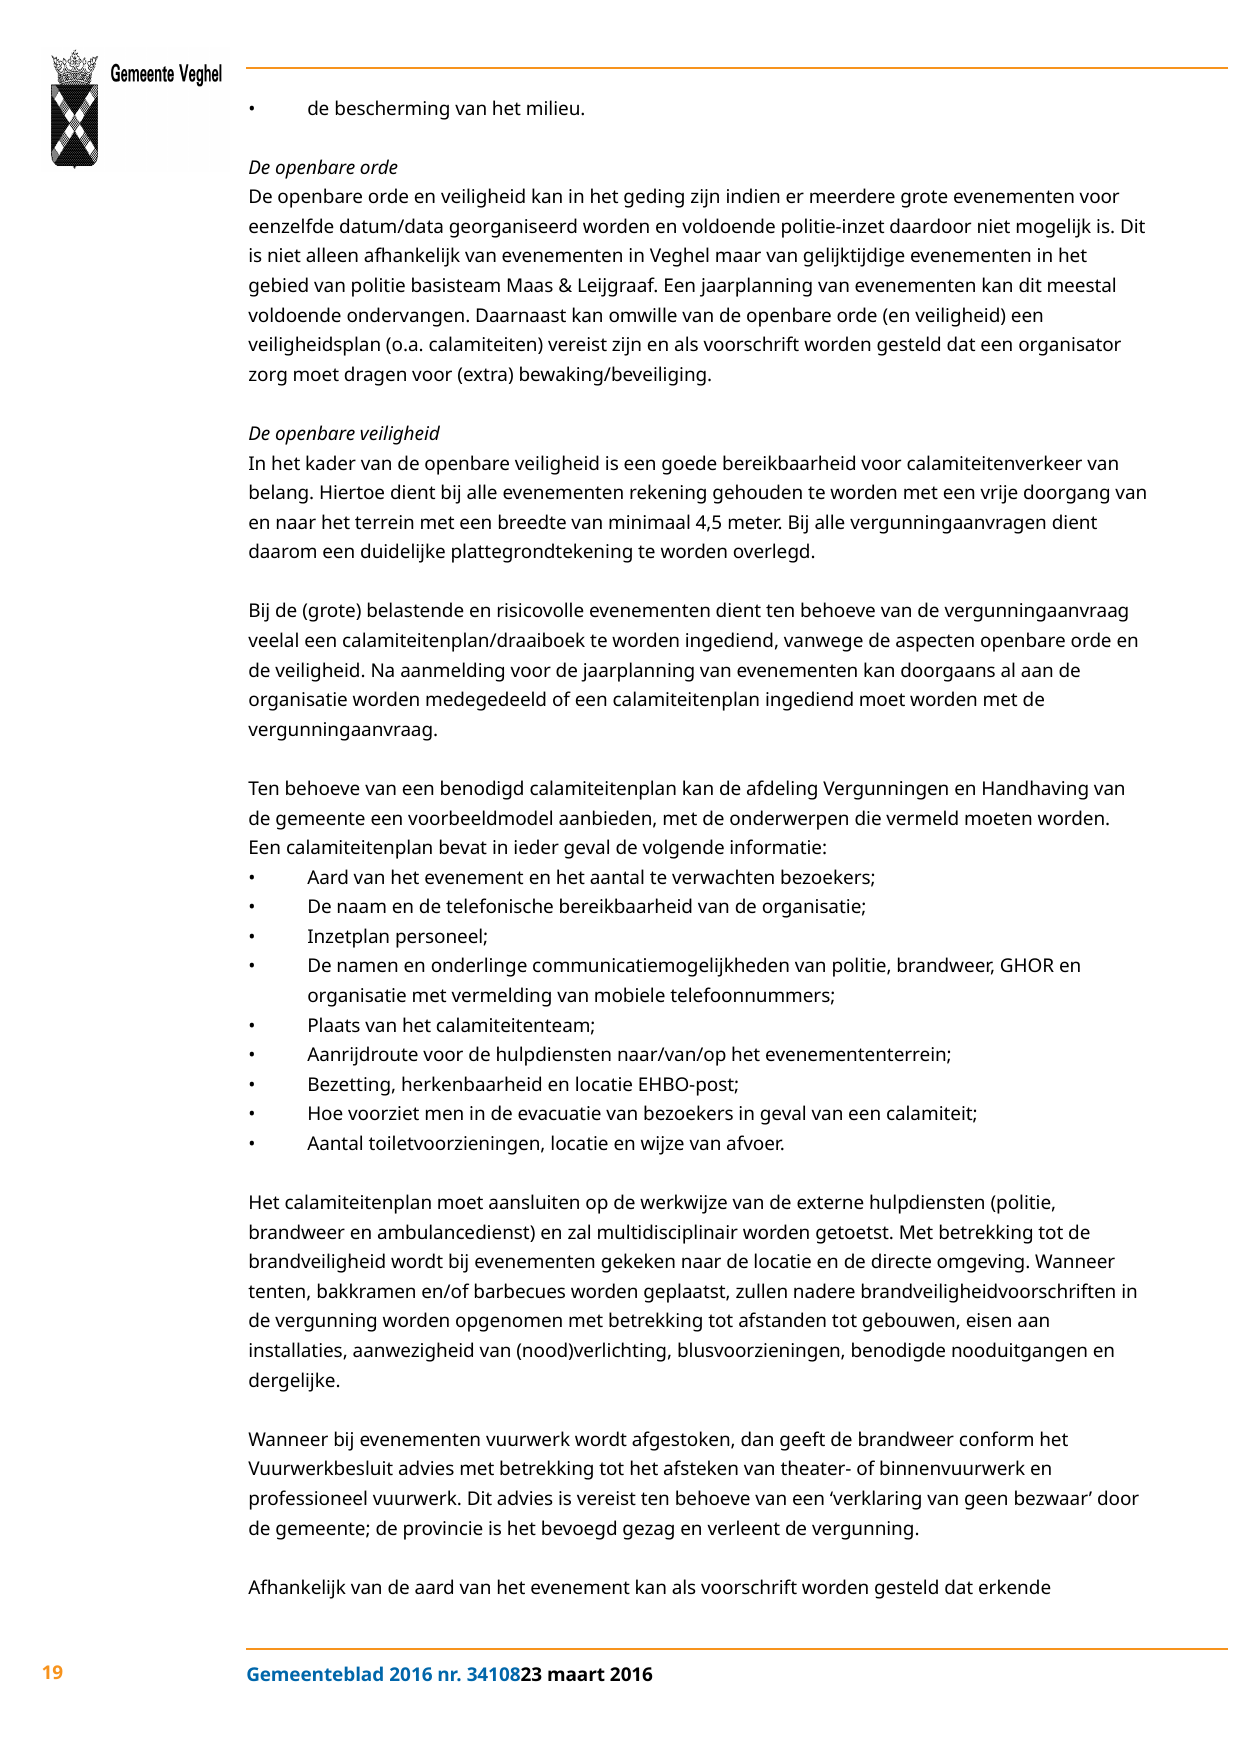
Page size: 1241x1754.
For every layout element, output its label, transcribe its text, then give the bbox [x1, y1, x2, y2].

picture [41, 47, 231, 172]
list Hoe voorziet men in de evacuatie van bezoekers in geval van een calamiteit; [248, 1101, 1152, 1126]
list Inzetplan personeel; [248, 923, 1152, 949]
list Aantal toiletvoorzieningen, locatie en wijze van afvoer. [248, 1130, 1152, 1156]
text Ten behoeve van een benodigd calamiteitenplan kan de afdeling Vergunningen en Handhaving van de gemeente een voorbeeldmodel aanbieden, met de onderwerpen die vermeld moeten worden. [248, 775, 1152, 831]
text De openbare orde en veiligheid kan in het geding zijn indien er meerdere grote evenementen voor eenzelfde datum/data georganiseerd worden en voldoende politie-inzet daardoor niet mogelijk is. Dit is niet alleen afhankelijk van evenementen in Veghel maar van gelijktijdige evenementen in het gebied van politie basisteam Maas & Leijgraaf. Een jaarplanning van evenementen kan dit meestal voldoende ondervangen. Daarnaast kan omwille van de openbare orde (en veiligheid) een veiligheidsplan (o.a. calamiteiten) vereist zijn en als voorschrift worden gesteld dat een organisator zorg moet dragen voor (extra) bewaking/beveiliging. [248, 183, 1152, 387]
list Bezetting, herkenbaarheid en locatie EHBO-post; [248, 1071, 1152, 1097]
list de bescherming van het milieu. [248, 95, 1152, 121]
list De naam en de telefonische bereikbaarheid van de organisatie; [248, 893, 1152, 919]
text Het calamiteitenplan moet aansluiten op de werkwijze van de externe hulpdiensten (politie, brandweer en ambulancedienst) en zal multidisciplinair worden getoetst. Met betrekking tot de brandveiligheid wordt bij evenementen gekeken naar de locatie en de directe omgeving. Wanneer tenten, bakkramen en/of barbecues worden geplaatst, zullen nadere brandveiligheidvoorschriften in de vergunning worden opgenomen met betrekking tot afstanden tot gebouwen, eisen aan installaties, aanwezigheid van (nood)verlichting, blusvoorzieningen, benodigde nooduitgangen en dergelijke. [248, 1189, 1152, 1393]
text De openbare veiligheid [248, 420, 1152, 446]
text Een calamiteitenplan bevat in ieder geval de volgende informatie: [248, 834, 1152, 860]
text Bij de (grote) belastende en risicovolle evenementen dient ten behoeve van de vergunningaanvraag veelal een calamiteitenplan/draaiboek te worden ingediend, vanwege de aspecten openbare orde en de veiligheid. Na aanmelding voor de jaarplanning van evenementen kan doorgaans al aan de organisatie worden medegedeeld of een calamiteitenplan ingediend moet worden met de vergunningaanvraag. [248, 598, 1152, 742]
text Afhankelijk van de aard van het evenement kan als voorschrift worden gesteld dat erkende [248, 1574, 1152, 1600]
text Wanneer bij evenementen vuurwerk wordt afgestoken, dan geeft de brandweer conform het Vuurwerkbesluit advies met betrekking tot het afsteken van theater- of binnenvuurwerk en professioneel vuurwerk. Dit advies is vereist ten behoeve van een ‘verklaring van geen bezwaar’ door de gemeente; de provincie is het bevoegd gezag en verleent de vergunning. [248, 1426, 1152, 1541]
text In het kader van de openbare veiligheid is een goede bereikbaarheid voor calamiteitenverkeer van belang. Hiertoe dient bij alle evenementen rekening gehouden te worden met een vrije doorgang van en naar het terrein met een breedte van minimaal 4,5 meter. Bij alle vergunningaanvragen dient daarom een duidelijke plattegrondtekening te worden overlegd. [248, 450, 1152, 564]
list De namen en onderlinge communicatiemogelijkheden van politie, brandweer, GHOR en organisatie met vermelding van mobiele telefoonnummers; [248, 953, 1152, 1008]
list Aanrijdroute voor de hulpdiensten naar/van/op het evenemententerrein; [248, 1041, 1152, 1067]
list Aard van het evenement en het aantal te verwachten bezoekers; [248, 864, 1152, 890]
list Plaats van het calamiteitenteam; [248, 1012, 1152, 1038]
text De openbare orde [248, 154, 1152, 180]
